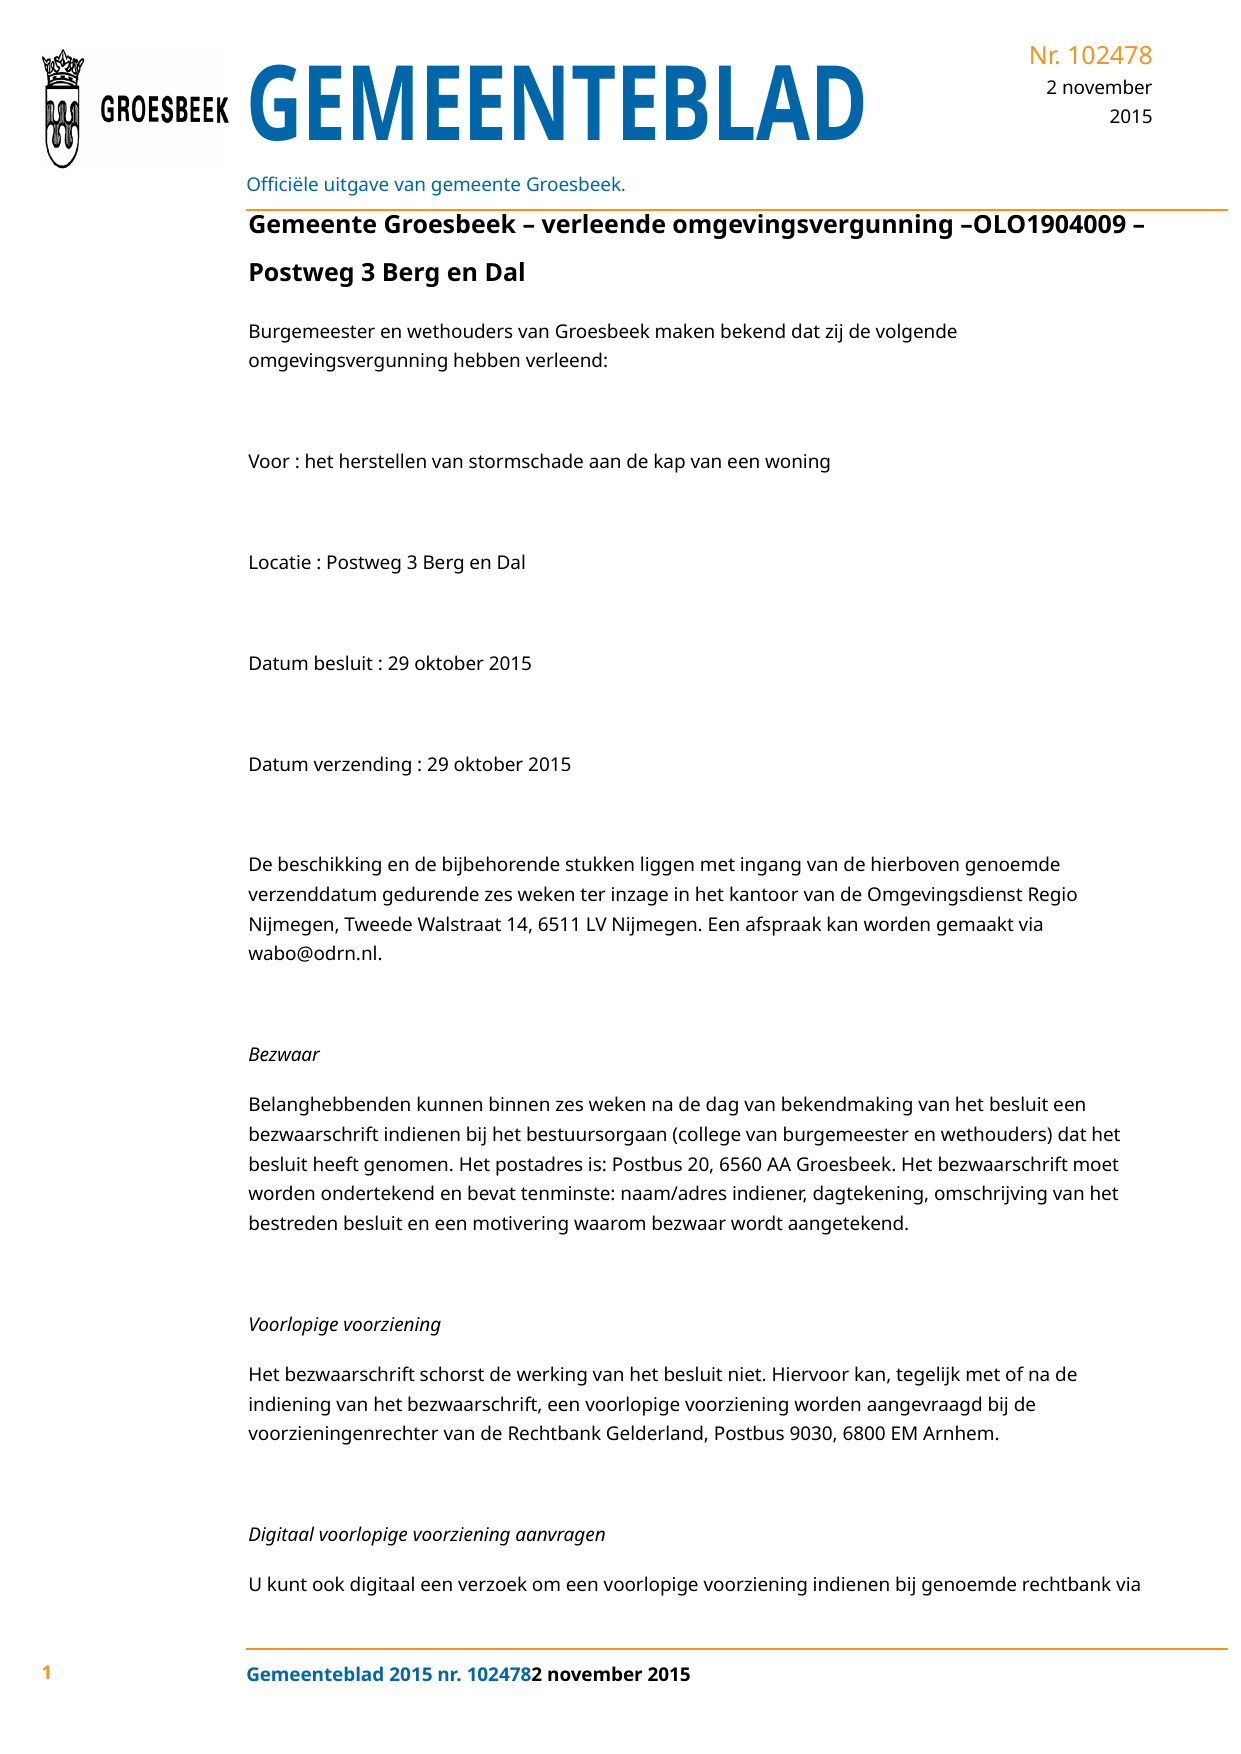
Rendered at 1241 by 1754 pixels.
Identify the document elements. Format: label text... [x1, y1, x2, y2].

text De beschikking en de bijbehorende stukken liggen met ingang van de hierboven genoemde verzenddatum gedurende zes weken ter inzage in het kantoor van de Omgevingsdienst Regio Nijmegen, Tweede Walstraat 14, 6511 LV Nijmegen. Een afspraak kan worden gemaakt via wabo@odrn.nl. [248, 852, 1152, 966]
text Belanghebbenden kunnen binnen zes weken na de dag van bekendmaking van het besluit een bezwaarschrift indienen bij het bestuursorgaan (college van burgemeester en wethouders) dat het besluit heeft genomen. Het postadres is: Postbus 20, 6560 AA Groesbeek. Het bezwaarschrift moet worden ondertekend en bevat tenminste: naam/adres indiener, dagtekening, omschrijving van het bestreden besluit en een motivering waarom bezwaar wordt aangetekend. [248, 1092, 1152, 1236]
text Datum verzending : 29 oktober 2015 [248, 751, 1152, 777]
picture [41, 47, 231, 172]
text Het bezwaarschrift schorst de werking van het besluit niet. Hiervoor kan, tegelijk met of na de indiening van het bezwaarschrift, een voorlopige voorziening worden aangevraagd bij de voorzieningenrechter van de Rechtbank Gelderland, Postbus 9030, 6800 EM Arnhem. [248, 1361, 1152, 1446]
text Burgemeester en wethouders van Groesbeek maken bekend dat zij de volgende omgevingsvergunning hebben verleend: [248, 318, 1152, 373]
text Voor : het herstellen van stormschade aan de kap van een woning [248, 448, 1152, 474]
text Datum besluit : 29 oktober 2015 [248, 650, 1152, 676]
text Voorlopige voorziening [248, 1311, 1152, 1337]
text Bezwaar [248, 1041, 1152, 1067]
text Digitaal voorlopige voorziening aanvragen [248, 1521, 1152, 1547]
text Locatie : Postweg 3 Berg en Dal [248, 549, 1152, 575]
text U kunt ook digitaal een verzoek om een voorlopige voorziening indienen bij genoemde rechtbank via [248, 1572, 1152, 1597]
text Gemeente Groesbeek – verleende omgevingsvergunning –OLO1904009 – Postweg 3 Berg en Dal [248, 211, 1152, 288]
